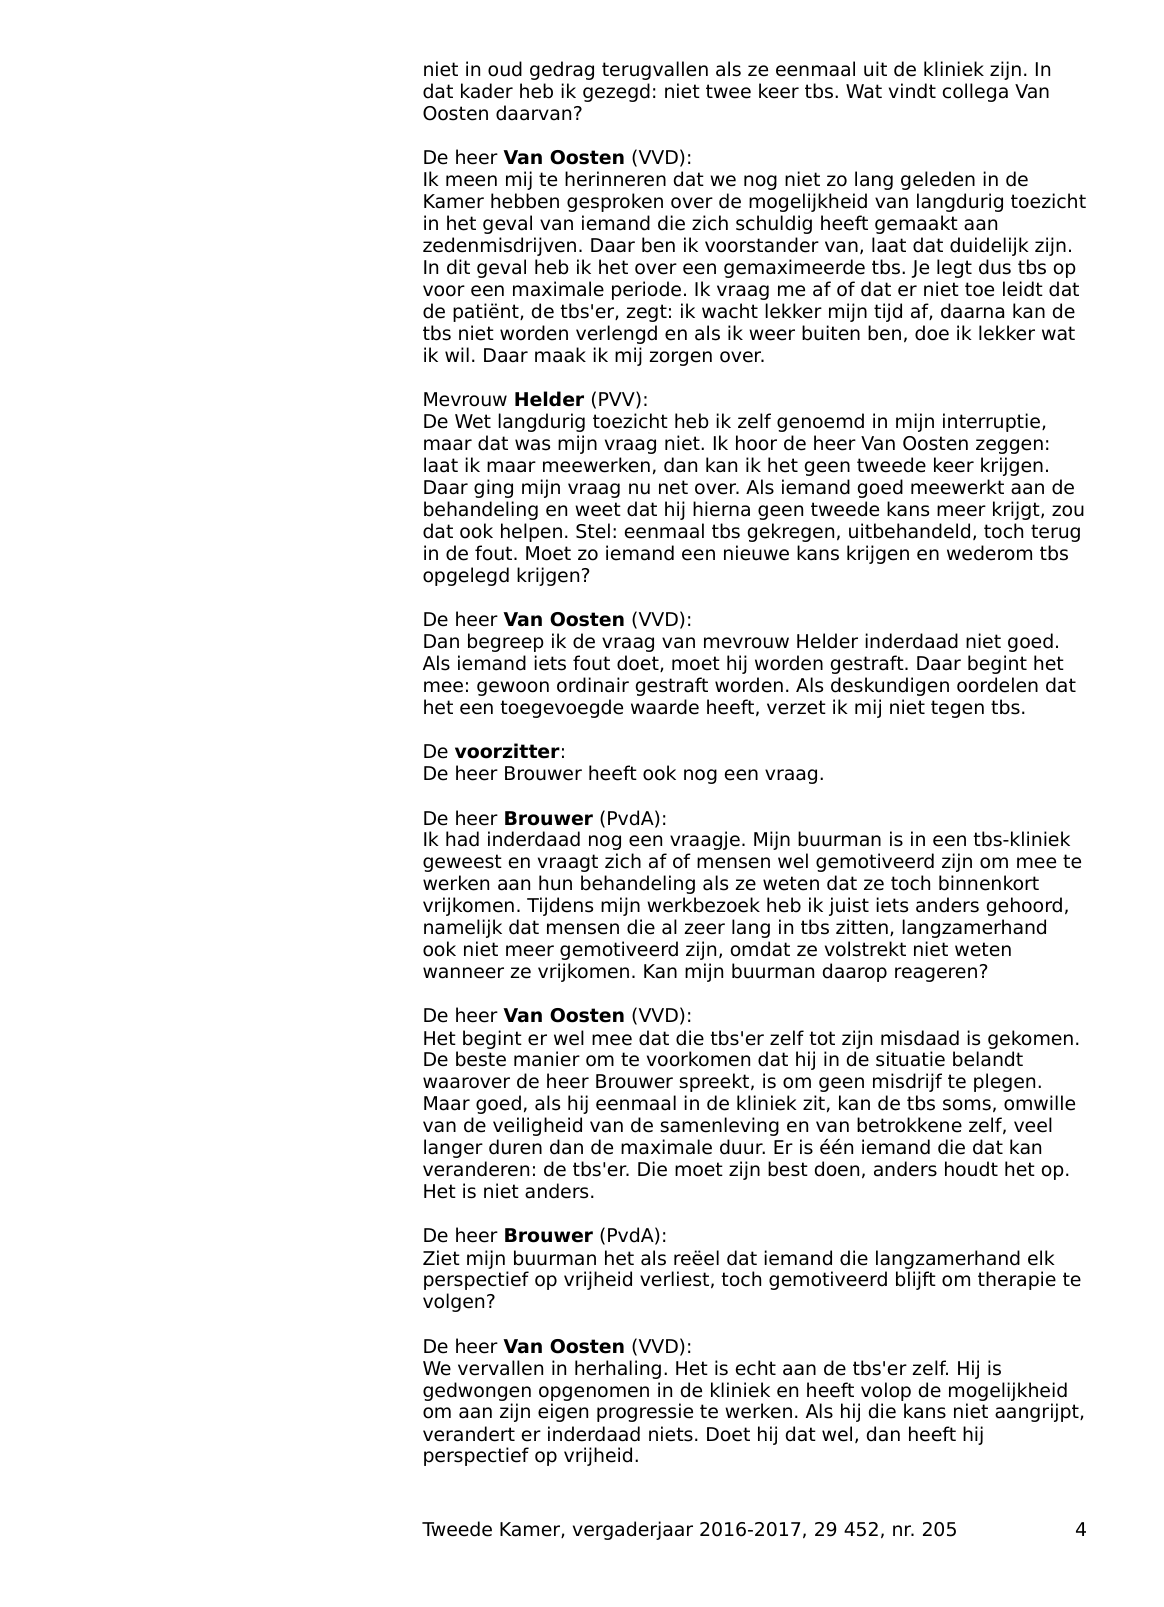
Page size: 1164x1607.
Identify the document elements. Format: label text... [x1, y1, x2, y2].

text De Wet langdurig toezicht heb ik zelf genoemd in mijn interruptie, maar dat was mijn vraag niet. Ik hoor de heer Van Oosten zeggen: laat ik maar meewerken, dan kan ik het geen tweede keer krijgen. Daar ging mijn vraag nu net over. Als iemand goed meewerkt aan de behandeling en weet dat hij hierna geen tweede kans meer krijgt, zou dat ook helpen. Stel: eenmaal tbs gekregen, uitbehandeld, toch terug in de fout. Moet zo iemand een nieuwe kans krijgen en wederom tbs opgelegd krijgen? [422, 411, 1087, 587]
text We vervallen in herhaling. Het is echt aan de tbs'er zelf. Hij is gedwongen opgenomen in de kliniek en heeft volop de mogelijkheid om aan zijn eigen progressie te werken. Als hij die kans niet aangrijpt, verandert er inderdaad niets. Doet hij dat wel, dan heeft hij perspectief op vrijheid. [422, 1357, 1087, 1467]
text De heer Van Oosten (VVD): [422, 609, 1087, 631]
text De heer Brouwer (PvdA): [422, 807, 1087, 829]
text Het begint er wel mee dat die tbs'er zelf tot zijn misdaad is gekomen. De beste manier om te voorkomen dat hij in de situatie belandt waarover de heer Brouwer spreekt, is om geen misdrijf te plegen. Maar goed, als hij eenmaal in de kliniek zit, kan de tbs soms, omwille van de veiligheid van de samenleving en van betrokkene zelf, veel langer duren dan de maximale duur. Er is één iemand die dat kan veranderen: de tbs'er. Die moet zijn best doen, anders houdt het op. Het is niet anders. [422, 1027, 1087, 1203]
text Dan begreep ik de vraag van mevrouw Helder inderdaad niet goed. Als iemand iets fout doet, moet hij worden gestraft. Daar begint het mee: gewoon ordinair gestraft worden. Als deskundigen oordelen dat het een toegevoegde waarde heeft, verzet ik mij niet tegen tbs. [422, 631, 1087, 719]
text Ik meen mij te herinneren dat we nog niet zo lang geleden in de Kamer hebben gesproken over de mogelijkheid van langdurig toezicht in het geval van iemand die zich schuldig heeft gemaakt aan zedenmisdrijven. Daar ben ik voorstander van, laat dat duidelijk zijn. In dit geval heb ik het over een gemaximeerde tbs. Je legt dus tbs op voor een maximale periode. Ik vraag me af of dat er niet toe leidt dat de patiënt, de tbs'er, zegt: ik wacht lekker mijn tijd af, daarna kan de tbs niet worden verlengd en als ik weer buiten ben, doe ik lekker wat ik wil. Daar maak ik mij zorgen over. [422, 169, 1087, 367]
text De heer Brouwer heeft ook nog een vraag. [422, 763, 1087, 785]
text De heer Van Oosten (VVD): [422, 1005, 1087, 1027]
text Ziet mijn buurman het als reëel dat iemand die langzamerhand elk perspectief op vrijheid verliest, toch gemotiveerd blijft om therapie te volgen? [422, 1247, 1087, 1313]
text niet in oud gedrag terugvallen als ze eenmaal uit de kliniek zijn. In dat kader heb ik gezegd: niet twee keer tbs. Wat vindt collega Van Oosten daarvan? [422, 59, 1087, 125]
text De voorzitter: [422, 741, 1087, 763]
text De heer Van Oosten (VVD): [422, 147, 1087, 169]
text De heer Van Oosten (VVD): [422, 1336, 1087, 1357]
text Ik had inderdaad nog een vraagje. Mijn buurman is in een tbs-kliniek geweest en vraagt zich af of mensen wel gemotiveerd zijn om mee te werken aan hun behandeling als ze weten dat ze toch binnenkort vrijkomen. Tijdens mijn werkbezoek heb ik juist iets anders gehoord, namelijk dat mensen die al zeer lang in tbs zitten, langzamerhand ook niet meer gemotiveerd zijn, omdat ze volstrekt niet weten wanneer ze vrijkomen. Kan mijn buurman daarop reageren? [422, 829, 1087, 983]
text De heer Brouwer (PvdA): [422, 1225, 1087, 1247]
text Mevrouw Helder (PVV): [422, 389, 1087, 411]
